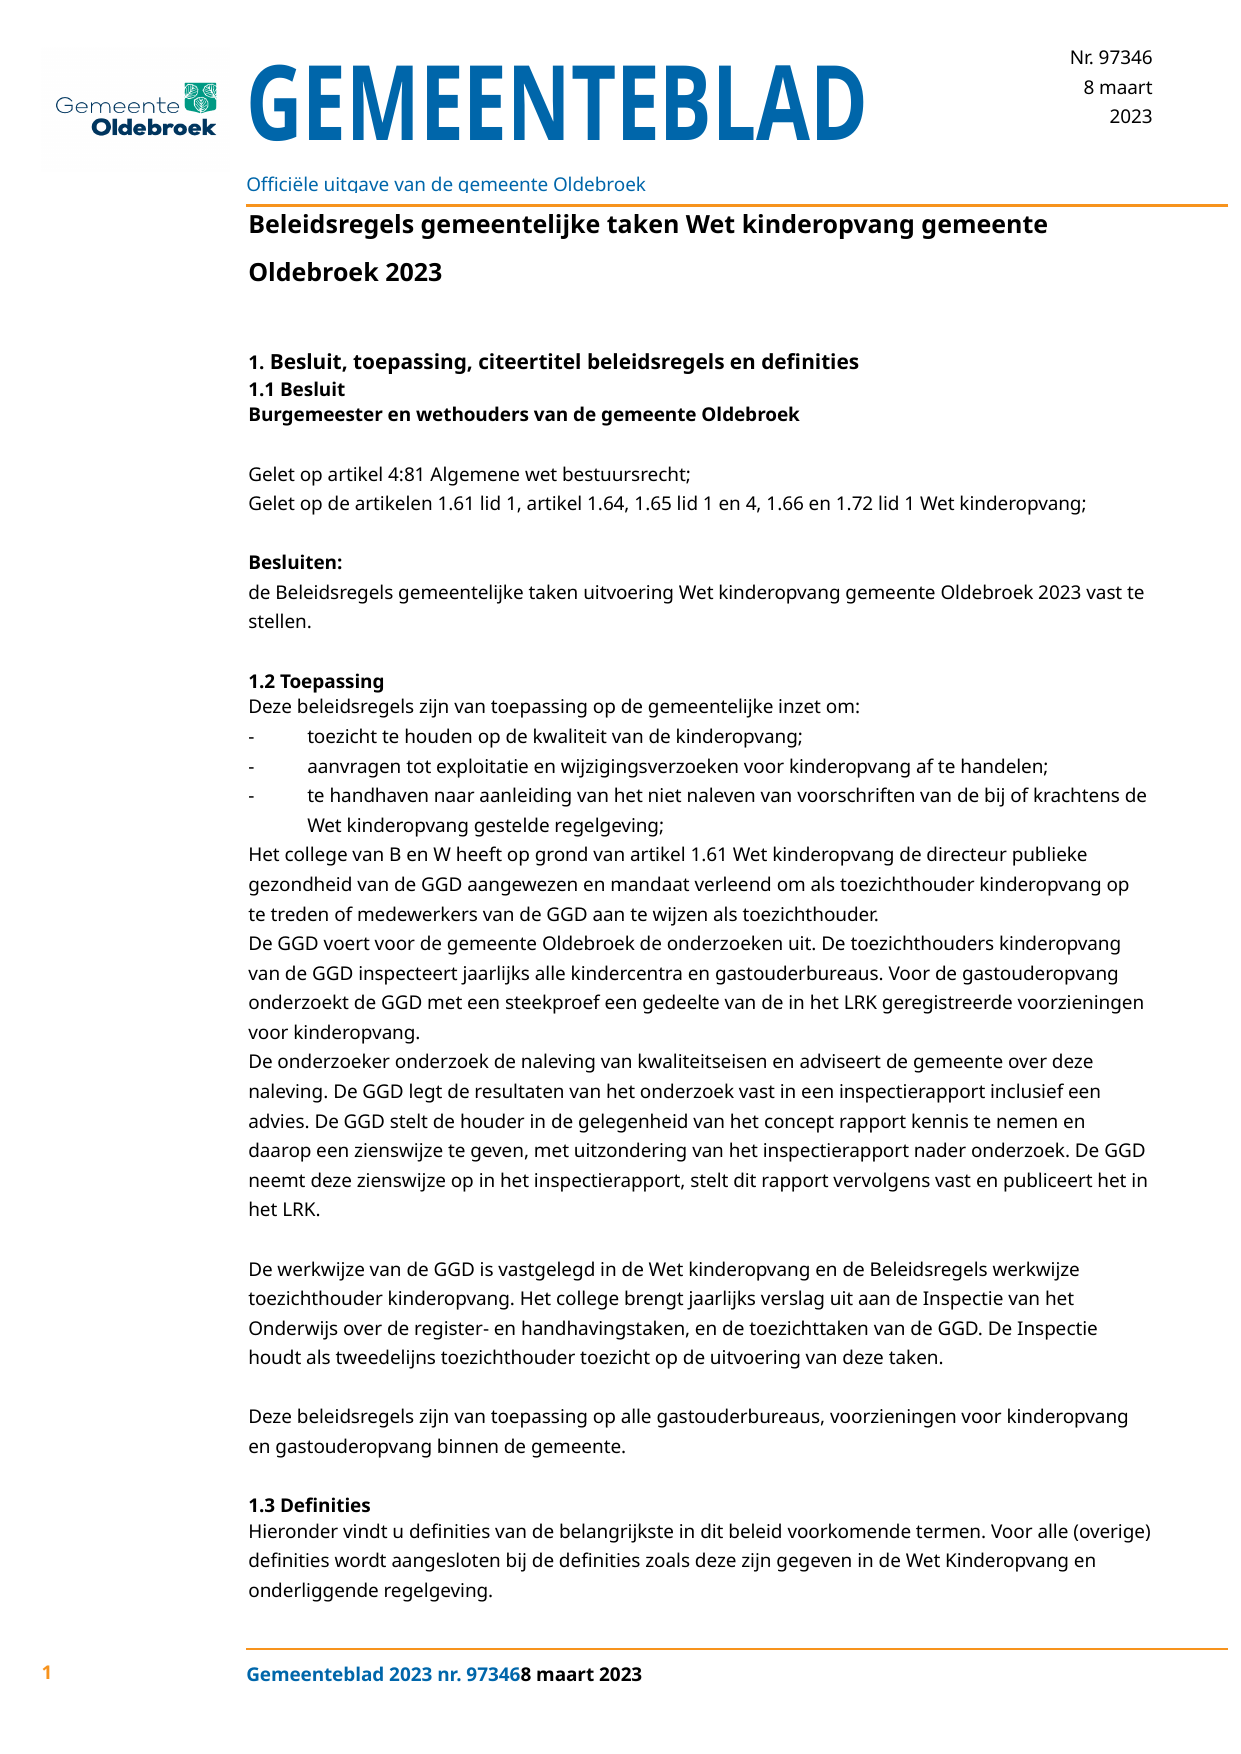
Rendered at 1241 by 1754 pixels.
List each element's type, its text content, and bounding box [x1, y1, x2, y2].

list toezicht te houden op de kwaliteit van de kinderopvang; [248, 723, 1152, 749]
text De GGD voert voor de gemeente Oldebroek de onderzoeken uit. De toezichthouders kinderopvang van de GGD inspecteert jaarlijks alle kindercentra en gastouderbureaus. Voor de gastouderopvang onderzoekt de GGD met een steekproef een gedeelte van de in het LRK geregistreerde voorzieningen voor kinderopvang. [248, 930, 1152, 1045]
text Burgemeester en wethouders van de gemeente Oldebroek [248, 402, 1152, 427]
text Deze beleidsregels zijn van toepassing op alle gastouderbureaus, voorzieningen voor kinderopvang en gastouderopvang binnen de gemeente. [248, 1404, 1152, 1459]
text Besluiten: [248, 549, 1152, 575]
text 1.3 Definities [248, 1492, 1152, 1518]
text Deze beleidsregels zijn van toepassing op de gemeentelijke inzet om: [248, 694, 1152, 719]
text Beleidsregels gemeentelijke taken Wet kinderopvang gemeente Oldebroek 2023 [248, 207, 1152, 288]
text Gelet op de artikelen 1.61 lid 1, artikel 1.64, 1.65 lid 1 en 4, 1.66 en 1.72 lid 1 Wet kinderopvang; [248, 490, 1152, 516]
text 1.2 Toepassing [248, 668, 1152, 694]
text 1.1 Besluit [248, 376, 1152, 402]
text Het college van B en W heeft op grond van artikel 1.61 Wet kinderopvang de directeur publieke gezondheid van de GGD aangewezen en mandaat verleend om als toezichthouder kinderopvang op te treden of medewerkers van de GGD aan te wijzen als toezichthouder. [248, 842, 1152, 926]
text de Beleidsregels gemeentelijke taken uitvoering Wet kinderopvang gemeente Oldebroek 2023 vast te stellen. [248, 579, 1152, 634]
text De onderzoeker onderzoek de naleving van kwaliteitseisen en adviseert de gemeente over deze naleving. De GGD legt de resultaten van het onderzoek vast in een inspectierapport inclusief een advies. De GGD stelt de houder in de gelegenheid van het concept rapport kennis te nemen en daarop een zienswijze te geven, met uitzondering van het inspectierapport nader onderzoek. De GGD neemt deze zienswijze op in het inspectierapport, stelt dit rapport vervolgens vast en publiceert het in het LRK. [248, 1049, 1152, 1222]
text Hieronder vindt u definities van de belangrijkste in dit beleid voorkomende termen. Voor alle (overige) definities wordt aangesloten bij de definities zoals deze zijn gegeven in de Wet Kinderopvang en onderliggende regelgeving. [248, 1518, 1152, 1603]
picture [41, 47, 231, 172]
text De werkwijze van de GGD is vastgelegd in de Wet kinderopvang en de Beleidsregels werkwijze toezichthouder kinderopvang. Het college brengt jaarlijks verslag uit aan de Inspectie van het Onderwijs over de register- en handhavingstaken, en de toezichttaken van de GGD. De Inspectie houdt als tweedelijns toezichthouder toezicht op de uitvoering van deze taken. [248, 1256, 1152, 1370]
text 1. Besluit, toepassing, citeertitel beleidsregels en definities [248, 347, 1152, 376]
list aanvragen tot exploitatie en wijzigingsverzoeken voor kinderopvang af te handelen; [248, 753, 1152, 778]
list te handhaven naar aanleiding van het niet naleven van voorschriften van de bij of krachtens de Wet kinderopvang gestelde regelgeving; [248, 782, 1152, 838]
text Gelet op artikel 4:81 Algemene wet bestuursrecht; [248, 461, 1152, 487]
